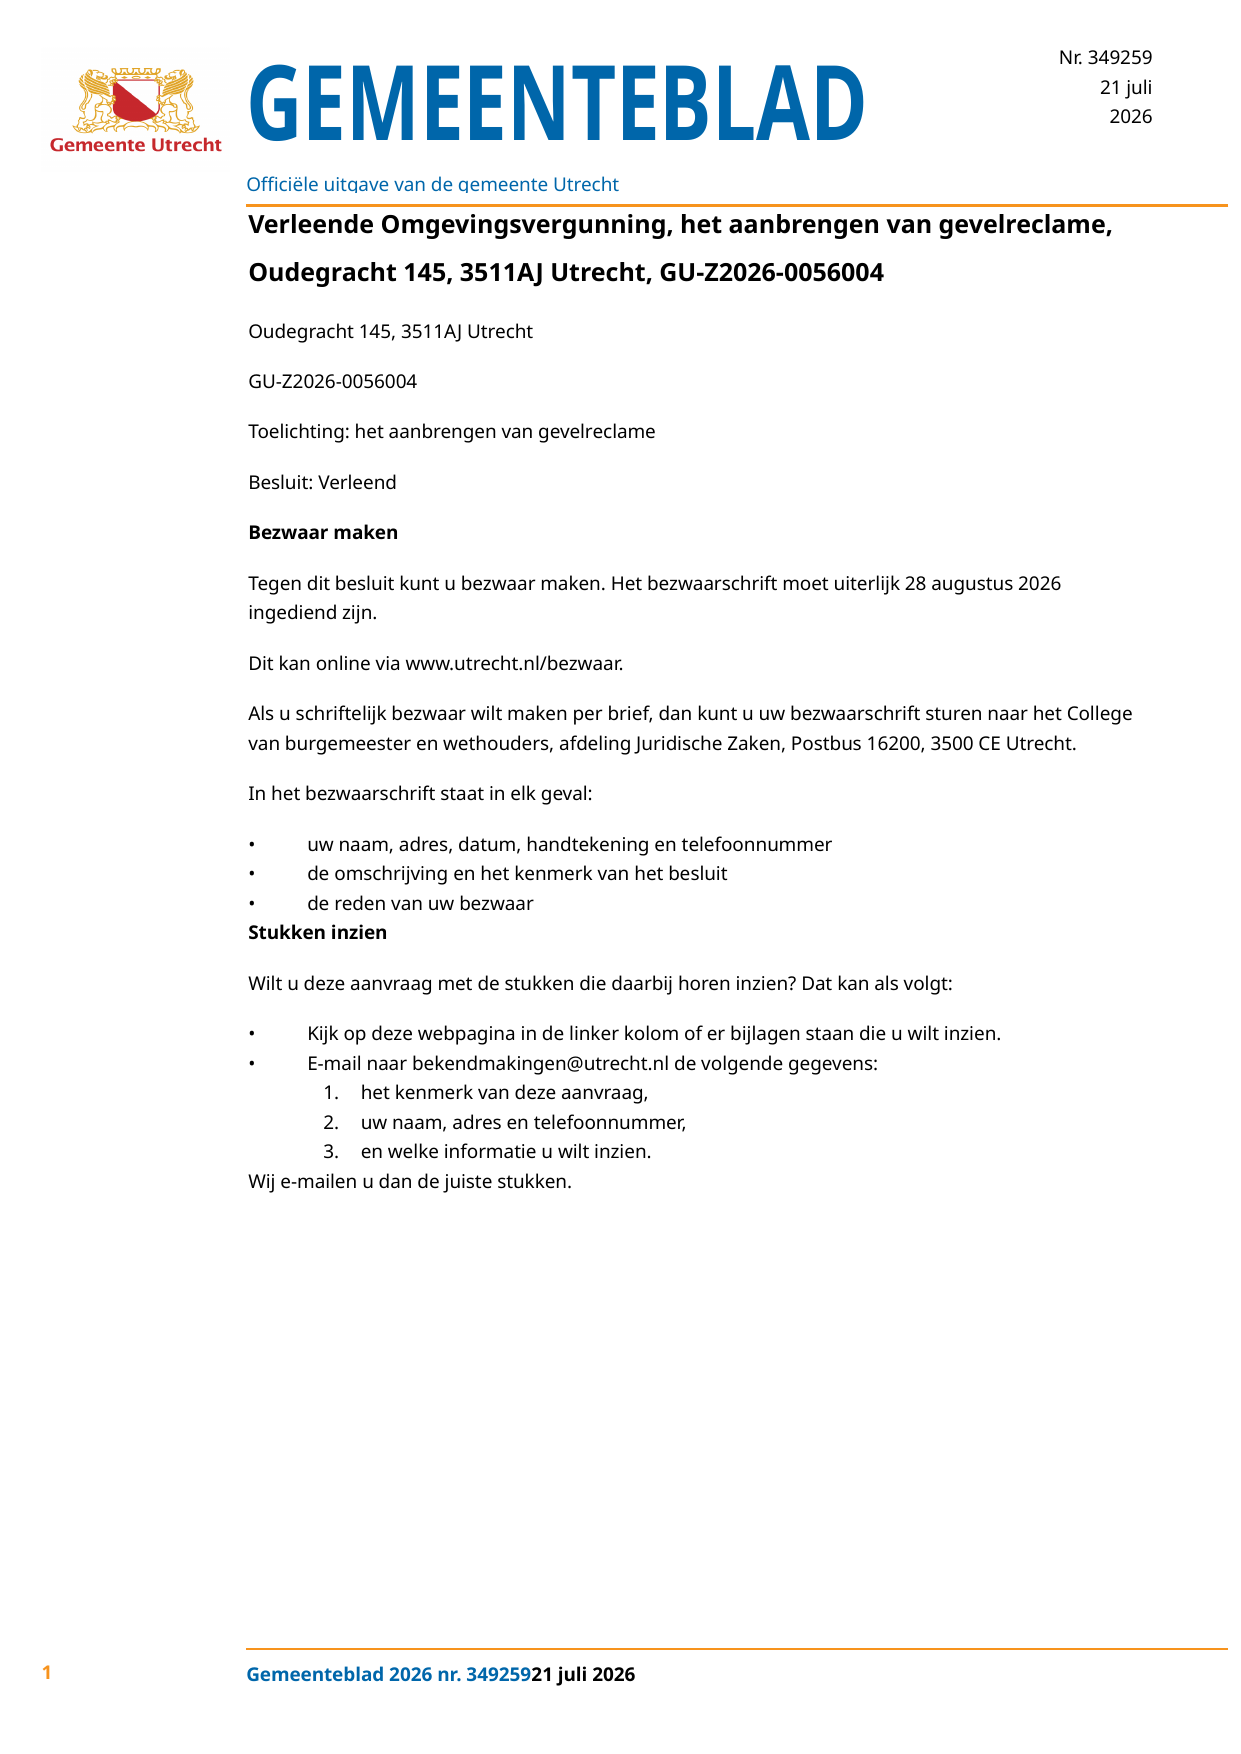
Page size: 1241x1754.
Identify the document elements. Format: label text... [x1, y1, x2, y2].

text Toelichting: het aanbrengen van gevelreclame [248, 419, 1152, 444]
text Wij e-mailen u dan de juiste stukken. [248, 1168, 1152, 1194]
list de omschrijving en het kenmerk van het besluit [248, 860, 1152, 886]
list de reden van uw bezwaar [248, 890, 1152, 916]
list uw naam, adres, datum, handtekening en telefoonnummer [248, 831, 1152, 857]
list uw naam, adres en telefoonnummer, [323, 1109, 1152, 1135]
text Dit kan online via www.utrecht.nl/bezwaar. [248, 650, 1152, 676]
list Kijk op deze webpagina in de linker kolom of er bijlagen staan die u wilt inzien. [248, 1020, 1152, 1046]
text In het bezwaarschrift staat in elk geval: [248, 780, 1152, 806]
text Als u schriftelijk bezwaar wilt maken per brief, dan kunt u uw bezwaarschrift sturen naar het College van burgemeester en wethouders, afdeling Juridische Zaken, Postbus 16200, 3500 CE Utrecht. [248, 700, 1152, 756]
list en welke informatie u wilt inzien. [323, 1139, 1152, 1164]
text Bezwaar maken [248, 519, 1152, 545]
text Verleende Omgevingsvergunning, het aanbrengen van gevelreclame, Oudegracht 145, 3511AJ Utrecht, GU-Z2026-0056004 [248, 207, 1152, 288]
text Besluit: Verleend [248, 469, 1152, 495]
list E-mail naar bekendmakingen@utrecht.nl de volgende gegevens: [248, 1050, 1152, 1076]
list het kenmerk van deze aanvraag, [323, 1079, 1152, 1105]
text Wilt u deze aanvraag met de stukken die daarbij horen inzien? Dat kan als volgt: [248, 970, 1152, 996]
text Stukken inzien [248, 919, 1152, 945]
text Tegen dit besluit kunt u bezwaar maken. Het bezwaarschrift moet uiterlijk 28 augustus 2026 ingediend zijn. [248, 570, 1152, 625]
text GU-Z2026-0056004 [248, 368, 1152, 394]
text Oudegracht 145, 3511AJ Utrecht [248, 318, 1152, 344]
picture [41, 47, 231, 172]
